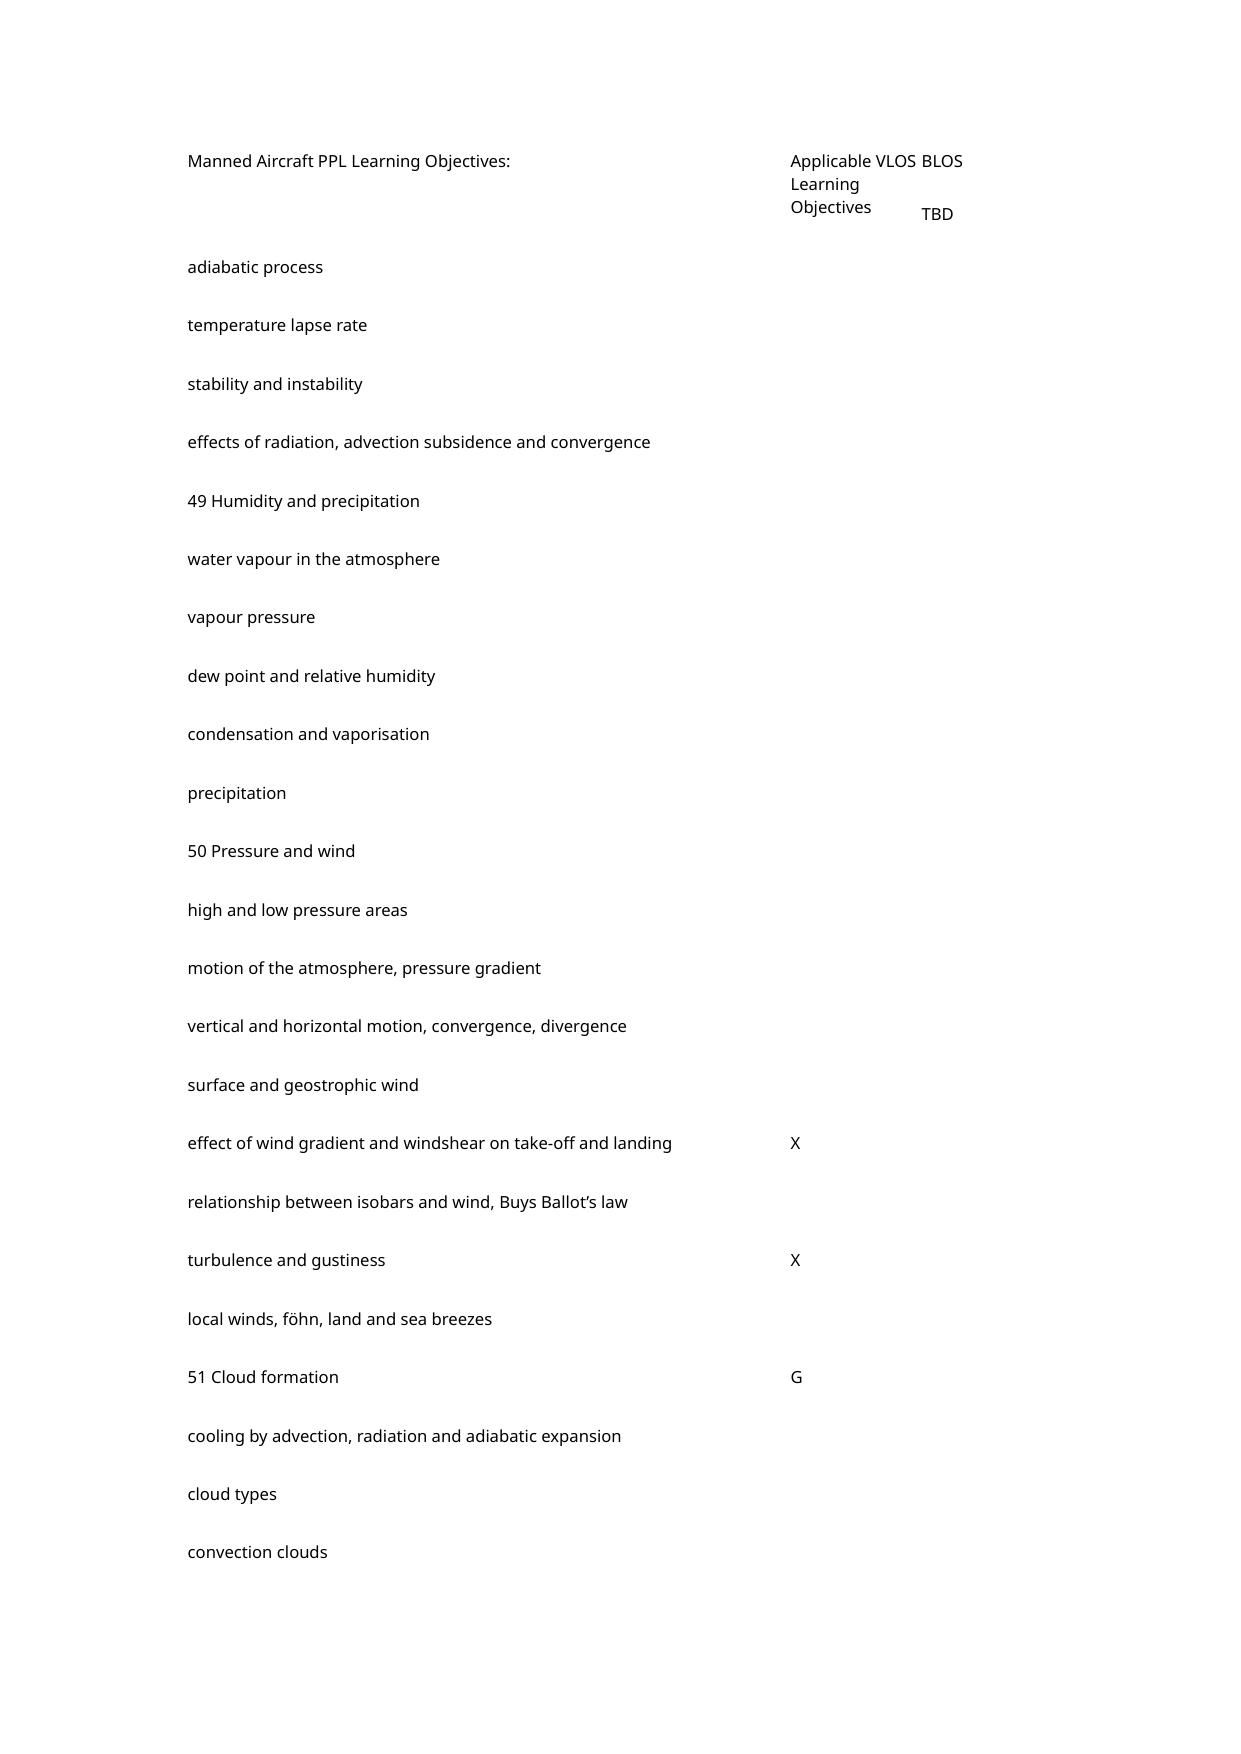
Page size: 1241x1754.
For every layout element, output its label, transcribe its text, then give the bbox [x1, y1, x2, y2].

table_cell [790, 1015, 921, 1073]
table_cell [921, 1366, 1053, 1424]
table_cell [790, 548, 921, 606]
table_cell [790, 1307, 921, 1366]
table_cell [921, 1190, 1053, 1249]
table_cell 50 Pressure and wind [188, 840, 790, 898]
table_cell [790, 1483, 921, 1541]
table_cell relationship between isobars and wind, Buys Ballot’s law [188, 1190, 790, 1249]
table_cell adiabatic process [188, 255, 790, 314]
table_cell [790, 898, 921, 957]
table_cell [790, 840, 921, 898]
table_cell [921, 723, 1053, 781]
table_cell stability and instability [188, 372, 790, 431]
table_cell cloud types [188, 1483, 790, 1541]
table_cell [921, 606, 1053, 664]
table_cell condensation and vaporisation [188, 723, 790, 781]
table_cell [921, 781, 1053, 840]
table_cell [921, 1307, 1053, 1366]
table_cell [790, 1424, 921, 1483]
table_cell [921, 1015, 1053, 1073]
table_cell turbulence and gustiness [188, 1249, 790, 1307]
table_cell convection clouds [188, 1541, 790, 1599]
table_cell [790, 1074, 921, 1132]
table_cell [790, 1541, 921, 1599]
table_cell [921, 1424, 1053, 1483]
table_cell high and low pressure areas [188, 898, 790, 957]
table_cell [921, 898, 1053, 957]
table_cell [790, 723, 921, 781]
table_cell [790, 781, 921, 840]
table_cell vertical and horizontal motion, convergence, divergence [188, 1015, 790, 1073]
table_cell motion of the atmosphere, pressure gradient [188, 957, 790, 1015]
table_cell effect of wind gradient and windshear on take-off and landing [188, 1132, 790, 1190]
table_cell [921, 840, 1053, 898]
table_cell [790, 606, 921, 664]
table_cell [921, 431, 1053, 489]
table_cell X [790, 1249, 921, 1307]
table_cell surface and geostrophic wind [188, 1074, 790, 1132]
table_cell [921, 372, 1053, 431]
table_cell 51 Cloud formation [188, 1366, 790, 1424]
table_cell 49 Humidity and precipitation [188, 489, 790, 548]
table_cell precipitation [188, 781, 790, 840]
table_cell [921, 314, 1053, 372]
table_cell X [790, 1132, 921, 1190]
table_cell [790, 431, 921, 489]
table_cell temperature lapse rate [188, 314, 790, 372]
table_cell [921, 548, 1053, 606]
table_cell [790, 1190, 921, 1249]
table_cell [921, 1541, 1053, 1599]
table_cell [921, 665, 1053, 723]
table_cell [790, 665, 921, 723]
table_header BLOS TBD [921, 150, 1053, 255]
table_cell dew point and relative humidity [188, 665, 790, 723]
table_header Applicable VLOS Learning Objectives [790, 150, 921, 255]
table_cell [790, 372, 921, 431]
table_cell G [790, 1366, 921, 1424]
table_cell local winds, föhn, land and sea breezes [188, 1307, 790, 1366]
table_cell [921, 957, 1053, 1015]
table_cell [790, 314, 921, 372]
table_cell [921, 1074, 1053, 1132]
table_cell effects of radiation, advection subsidence and convergence [188, 431, 790, 489]
table_cell [921, 1132, 1053, 1190]
table_cell [921, 1483, 1053, 1541]
table_cell [790, 255, 921, 314]
table_header Manned Aircraft PPL Learning Objectives: [188, 150, 790, 255]
table_cell water vapour in the atmosphere [188, 548, 790, 606]
table_cell [790, 957, 921, 1015]
table_cell [921, 489, 1053, 548]
table_cell [921, 1249, 1053, 1307]
table_cell [921, 255, 1053, 314]
table_cell cooling by advection, radiation and adiabatic expansion [188, 1424, 790, 1483]
table_cell vapour pressure [188, 606, 790, 664]
table_cell [790, 489, 921, 548]
